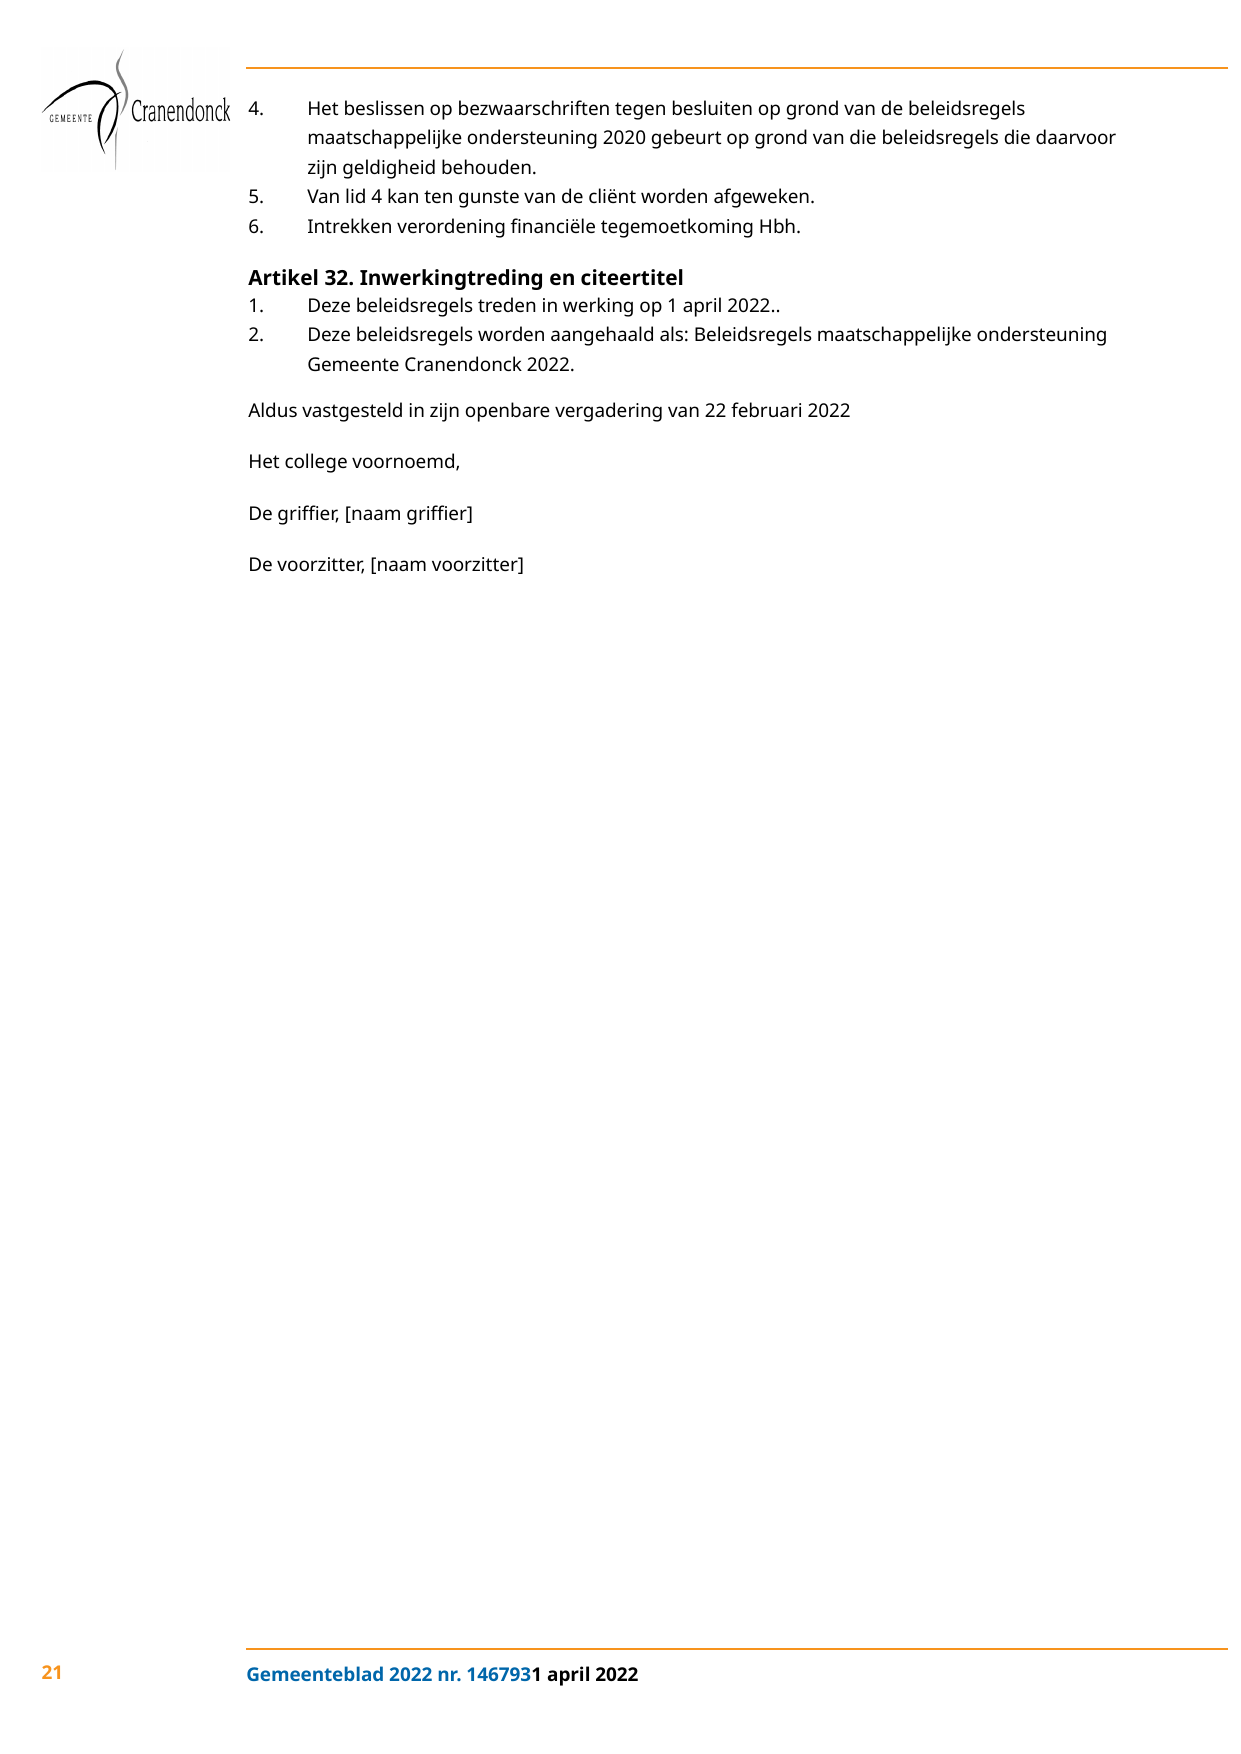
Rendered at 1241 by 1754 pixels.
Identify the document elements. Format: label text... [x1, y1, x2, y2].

picture [41, 47, 231, 172]
text Het college voornoemd, [248, 448, 1152, 474]
list Intrekken verordening financiële tegemoetkoming Hbh. [248, 213, 1152, 239]
list Van lid 4 kan ten gunste van de cliënt worden afgeweken. [248, 183, 1152, 209]
text De griffier, [naam griffier] [248, 500, 1152, 525]
list Deze beleidsregels treden in werking op 1 april 2022.. [248, 292, 1152, 318]
list Het beslissen op bezwaarschriften tegen besluiten op grond van de beleidsregels maatschappelijke ondersteuning 2020 gebeurt op grond van die beleidsregels die daarvoor zijn geldigheid behouden. [248, 95, 1152, 180]
text De voorzitter, [naam voorzitter] [248, 551, 1152, 577]
text Artikel 32. Inwerkingtreding en citeertitel [248, 263, 1152, 292]
list Deze beleidsregels worden aangehaald als: Beleidsregels maatschappelijke ondersteuning Gemeente Cranendonck 2022. [248, 322, 1152, 377]
text Aldus vastgesteld in zijn openbare vergadering van 22 februari 2022 [248, 397, 1152, 422]
